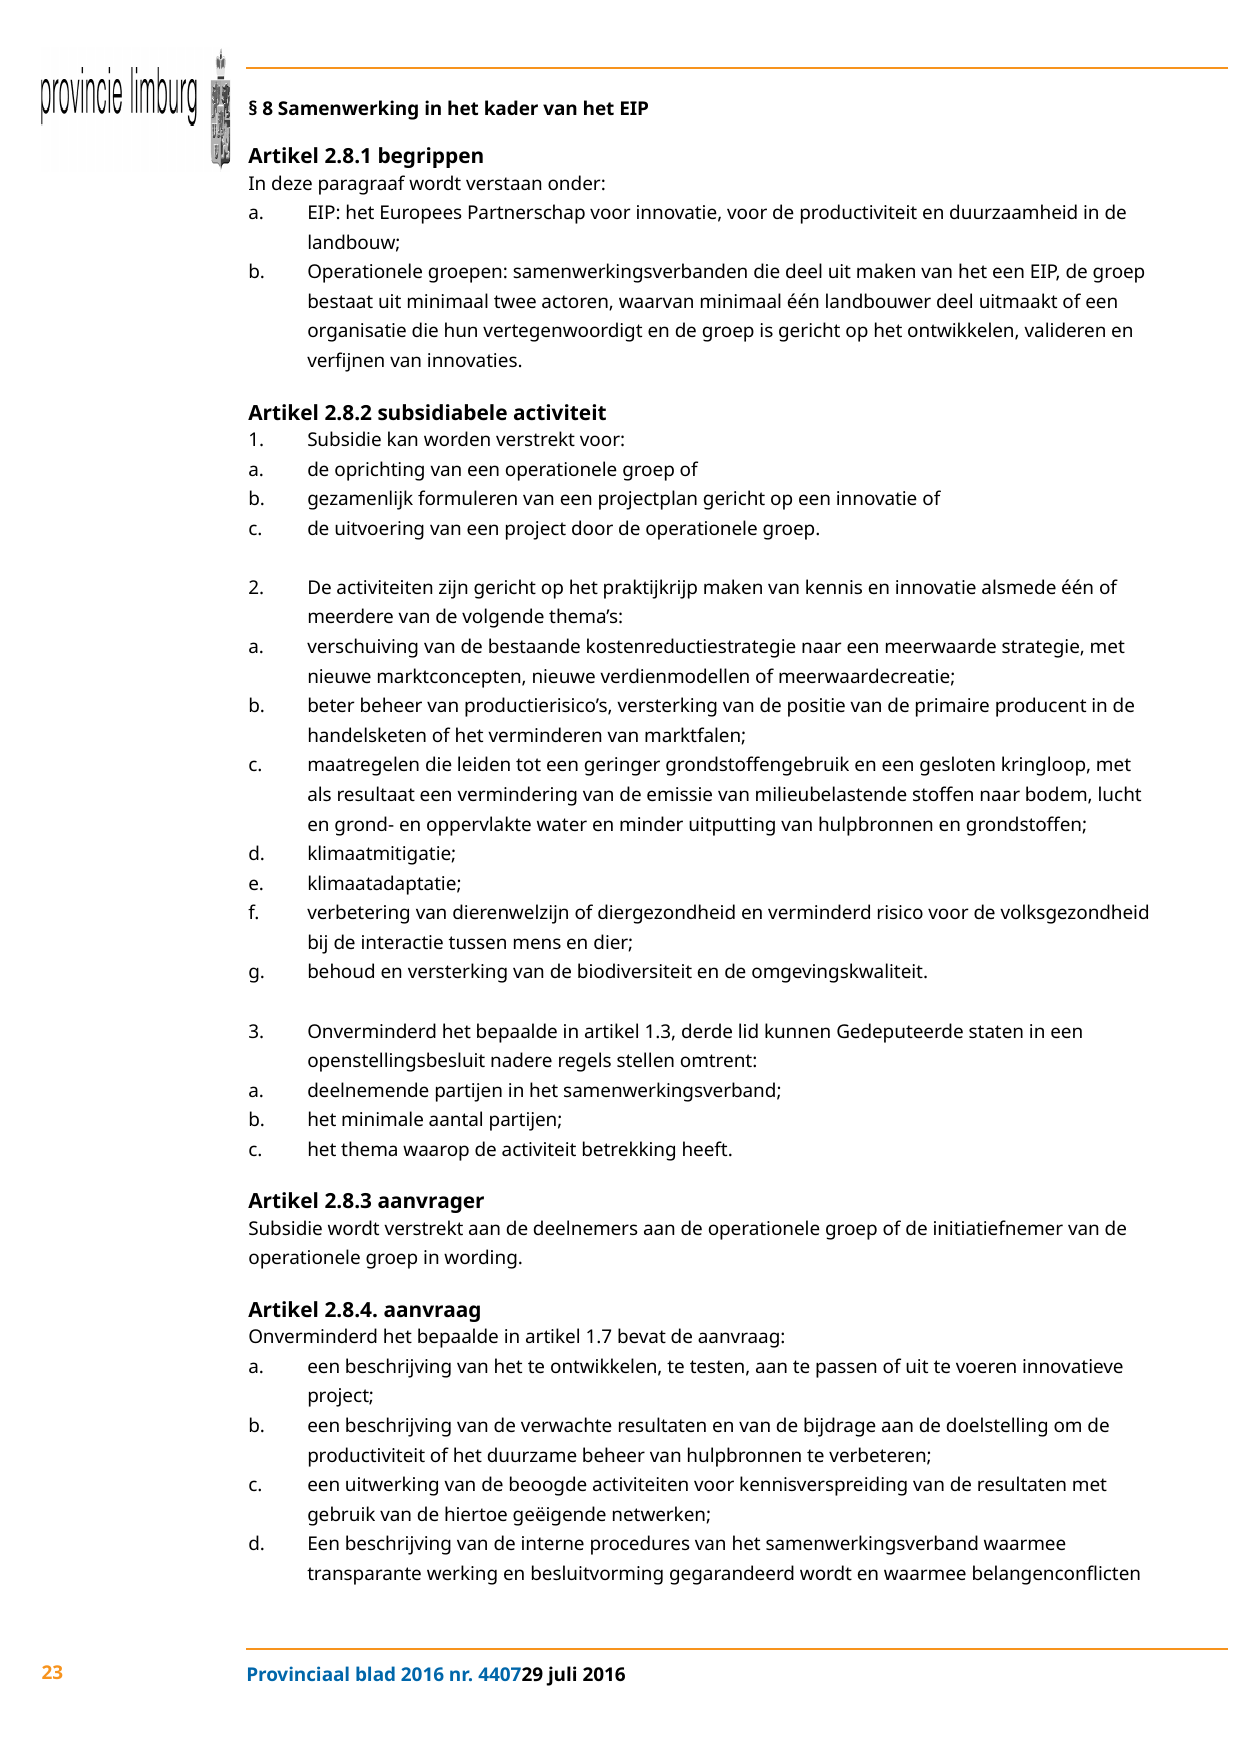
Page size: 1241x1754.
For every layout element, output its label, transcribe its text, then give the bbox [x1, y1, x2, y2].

list een uitwerking van de beoogde activiteiten voor kennisverspreiding van de resultaten met gebruik van de hiertoe geëigende netwerken; [248, 1471, 1152, 1527]
list De activiteiten zijn gericht op het praktijkrijp maken van kennis en innovatie alsmede één of meerdere van de volgende thema’s: [248, 574, 1152, 629]
text In deze paragraaf wordt verstaan onder: [248, 170, 1152, 196]
text Onverminderd het bepaalde in artikel 1.7 bevat de aanvraag: [248, 1323, 1152, 1349]
picture [41, 47, 231, 172]
list de uitvoering van een project door de operationele groep. [248, 515, 1152, 541]
list het thema waarop de activiteit betrekking heeft. [248, 1136, 1152, 1162]
list deelnemende partijen in het samenwerkingsverband; [248, 1077, 1152, 1103]
list verschuiving van de bestaande kostenreductiestrategie naar een meerwaarde strategie, met nieuwe marktconcepten, nieuwe verdienmodellen of meerwaardecreatie; [248, 633, 1152, 688]
list een beschrijving van de verwachte resultaten en van de bijdrage aan de doelstelling om de productiviteit of het duurzame beheer van hulpbronnen te verbeteren; [248, 1412, 1152, 1467]
list EIP: het Europees Partnerschap voor innovatie, voor de productiviteit en duurzaamheid in de landbouw; [248, 199, 1152, 255]
list gezamenlijk formuleren van een projectplan gericht op een innovatie of [248, 485, 1152, 511]
list Een beschrijving van de interne procedures van het samenwerkingsverband waarmee transparante werking en besluitvorming gegarandeerd wordt en waarmee belangenconflicten [248, 1531, 1152, 1586]
text § 8 Samenwerking in het kader van het EIP [248, 95, 1152, 121]
list Operationele groepen: samenwerkingsverbanden die deel uit maken van het een EIP, de groep bestaat uit minimaal twee actoren, waarvan minimaal één landbouwer deel uitmaakt of een organisatie die hun vertegenwoordigt en de groep is gericht op het ontwikkelen, valideren en verfijnen van innovaties. [248, 258, 1152, 373]
text Artikel 2.8.2 subsidiabele activiteit [248, 398, 1152, 426]
list verbetering van dierenwelzijn of diergezondheid en verminderd risico voor de volksgezondheid bij de interactie tussen mens en dier; [248, 899, 1152, 955]
list Onverminderd het bepaalde in artikel 1.3, derde lid kunnen Gedeputeerde staten in een openstellingsbesluit nadere regels stellen omtrent: [248, 1018, 1152, 1073]
text Subsidie wordt verstrekt aan de deelnemers aan de operationele groep of de initiatiefnemer van de operationele groep in wording. [248, 1215, 1152, 1270]
list de oprichting van een operationele groep of [248, 456, 1152, 481]
list beter beheer van productierisico’s, versterking van de positie van de primaire producent in de handelsketen of het verminderen van marktfalen; [248, 692, 1152, 748]
list klimaatmitigatie; [248, 840, 1152, 866]
text Artikel 2.8.4. aanvraag [248, 1295, 1152, 1323]
list maatregelen die leiden tot een geringer grondstoffengebruik en een gesloten kringloop, met als resultaat een vermindering van de emissie van milieubelastende stoffen naar bodem, lucht en grond- en oppervlakte water en minder uitputting van hulpbronnen en grondstoffen; [248, 752, 1152, 836]
text Artikel 2.8.1 begrippen [248, 141, 1152, 170]
list behoud en versterking van de biodiversiteit en de omgevingskwaliteit. [248, 959, 1152, 984]
list Subsidie kan worden verstrekt voor: [248, 426, 1152, 452]
text Artikel 2.8.3 aanvrager [248, 1187, 1152, 1215]
list een beschrijving van het te ontwikkelen, te testen, aan te passen of uit te voeren innovatieve project; [248, 1353, 1152, 1408]
list klimaatadaptatie; [248, 870, 1152, 896]
list het minimale aantal partijen; [248, 1107, 1152, 1132]
